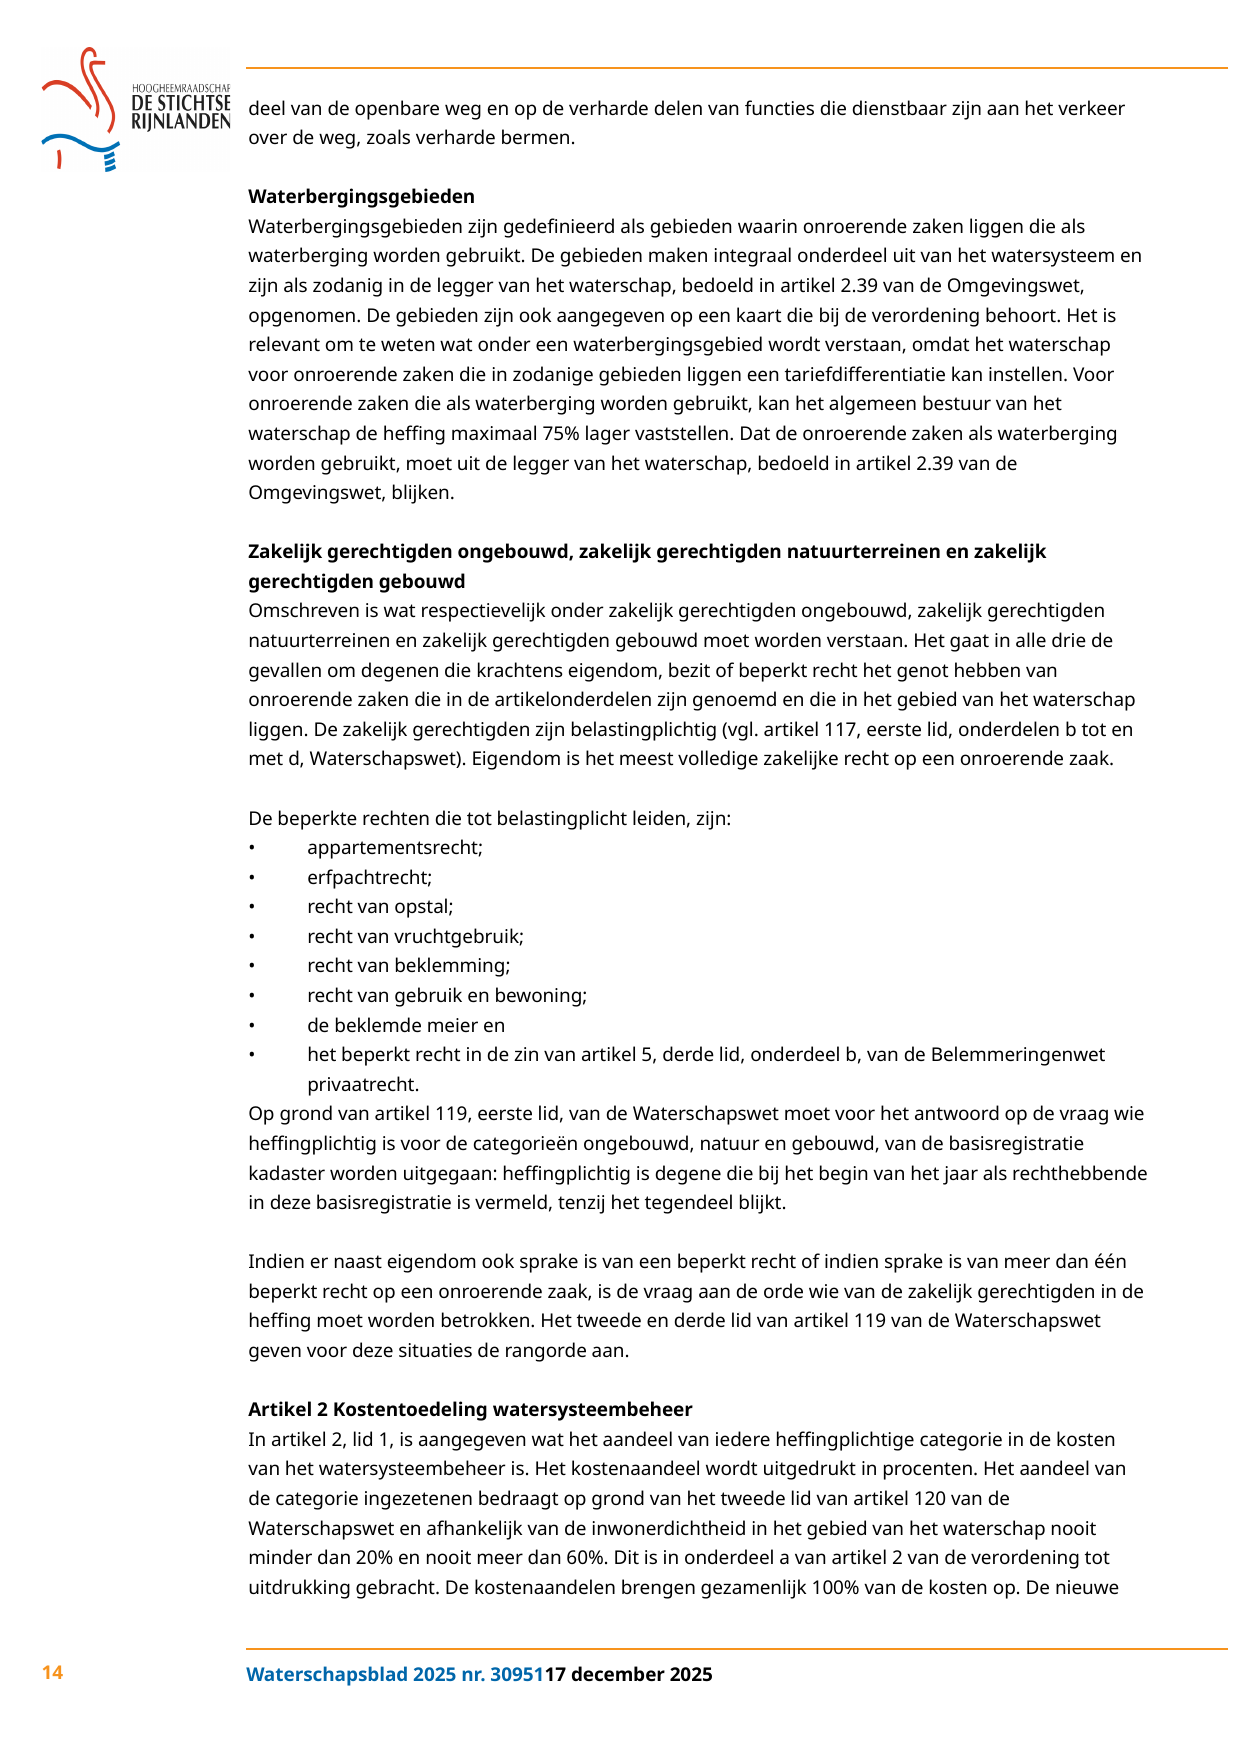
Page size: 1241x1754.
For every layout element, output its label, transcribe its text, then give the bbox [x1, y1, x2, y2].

list recht van beklemming; [248, 953, 1152, 978]
text Artikel 2 Kostentoedeling watersysteembeheer [248, 1396, 1152, 1422]
text De beperkte rechten die tot belastingplicht leiden, zijn: [248, 805, 1152, 831]
list erfpachtrecht; [248, 864, 1152, 890]
list recht van vruchtgebruik; [248, 923, 1152, 949]
text In artikel 2, lid 1, is aangegeven wat het aandeel van iedere heffingplichtige categorie in de kosten van het watersysteembeheer is. Het kostenaandeel wordt uitgedrukt in procenten. Het aandeel van de categorie ingezetenen bedraagt op grond van het tweede lid van artikel 120 van de Waterschapswet en afhankelijk van de inwonerdichtheid in het gebied van het waterschap nooit minder dan 20% en nooit meer dan 60%. Dit is in onderdeel a van artikel 2 van de verordening tot uitdrukking gebracht. De kostenaandelen brengen gezamenlijk 100% van de kosten op. De nieuwe [248, 1426, 1152, 1600]
list de beklemde meier en [248, 1012, 1152, 1038]
text deel van de openbare weg en op de verharde delen van functies die dienstbaar zijn aan het verkeer over de weg, zoals verharde bermen. [248, 95, 1152, 150]
text Indien er naast eigendom ook sprake is van een beperkt recht of indien sprake is van meer dan één beperkt recht op een onroerende zaak, is de vraag aan de orde wie van de zakelijk gerechtigden in de heffing moet worden betrokken. Het tweede en derde lid van artikel 119 van de Waterschapswet geven voor deze situaties de rangorde aan. [248, 1248, 1152, 1363]
list recht van gebruik en bewoning; [248, 982, 1152, 1008]
list recht van opstal; [248, 893, 1152, 919]
text Omschreven is wat respectievelijk onder zakelijk gerechtigden ongebouwd, zakelijk gerechtigden natuurterreinen en zakelijk gerechtigden gebouwd moet worden verstaan. Het gaat in alle drie de gevallen om degenen die krachtens eigendom, bezit of beperkt recht het genot hebben van onroerende zaken die in de artikelonderdelen zijn genoemd en die in het gebied van het waterschap liggen. De zakelijk gerechtigden zijn belastingplichtig (vgl. artikel 117, eerste lid, onderdelen b tot en met d, Waterschapswet). Eigendom is het meest volledige zakelijke recht op een onroerende zaak. [248, 598, 1152, 771]
text Zakelijk gerechtigden ongebouwd, zakelijk gerechtigden natuurterreinen en zakelijk gerechtigden gebouwd [248, 538, 1152, 594]
text Op grond van artikel 119, eerste lid, van de Waterschapswet moet voor het antwoord op de vraag wie heffingplichtig is voor de categorieën ongebouwd, natuur en gebouwd, van de basisregistratie kadaster worden uitgegaan: heffingplichtig is degene die bij het begin van het jaar als rechthebbende in deze basisregistratie is vermeld, tenzij het tegendeel blijkt. [248, 1101, 1152, 1215]
list het beperkt recht in de zin van artikel 5, derde lid, onderdeel b, van de Belemmeringenwet privaatrecht. [248, 1041, 1152, 1097]
picture [41, 47, 231, 172]
text Waterbergingsgebieden zijn gedefinieerd als gebieden waarin onroerende zaken liggen die als waterberging worden gebruikt. De gebieden maken integraal onderdeel uit van het watersysteem en zijn als zodanig in de legger van het waterschap, bedoeld in artikel 2.39 van de Omgevingswet, opgenomen. De gebieden zijn ook aangegeven op een kaart die bij de verordening behoort. Het is relevant om te weten wat onder een waterbergingsgebied wordt verstaan, omdat het waterschap voor onroerende zaken die in zodanige gebieden liggen een tariefdifferentiatie kan instellen. Voor onroerende zaken die als waterberging worden gebruikt, kan het algemeen bestuur van het waterschap de heffing maximaal 75% lager vaststellen. Dat de onroerende zaken als waterberging worden gebruikt, moet uit de legger van het waterschap, bedoeld in artikel 2.39 van de Omgevingswet, blijken. [248, 213, 1152, 505]
text Waterbergingsgebieden [248, 183, 1152, 209]
list appartementsrecht; [248, 834, 1152, 860]
